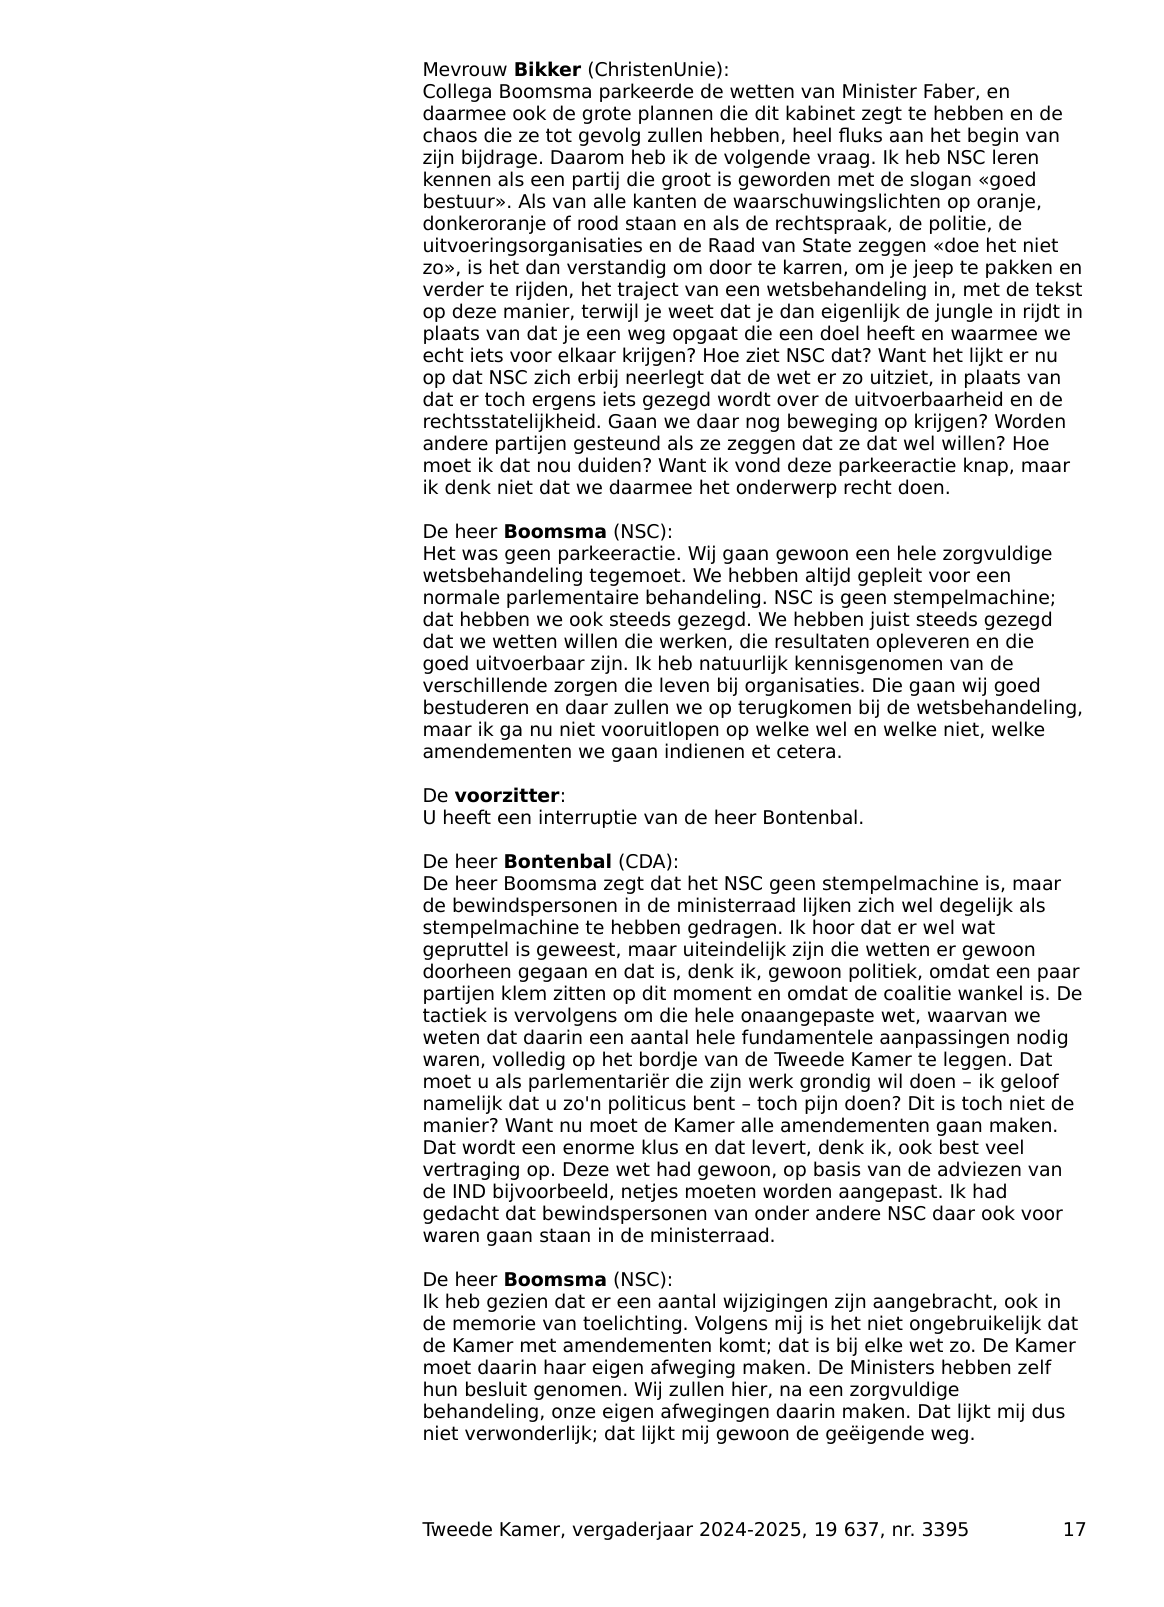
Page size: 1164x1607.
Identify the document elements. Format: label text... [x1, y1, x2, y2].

text Mevrouw Bikker (ChristenUnie): [422, 59, 1087, 81]
text De heer Boomsma (NSC): [422, 1269, 1087, 1291]
text Het was geen parkeeractie. Wij gaan gewoon een hele zorgvuldige wetsbehandeling tegemoet. We hebben altijd gepleit voor een normale parlementaire behandeling. NSC is geen stempelmachine; dat hebben we ook steeds gezegd. We hebben juist steeds gezegd dat we wetten willen die werken, die resultaten opleveren en die goed uitvoerbaar zijn. Ik heb natuurlijk kennisgenomen van de verschillende zorgen die leven bij organisaties. Die gaan wij goed bestuderen en daar zullen we op terugkomen bij de wetsbehandeling, maar ik ga nu niet vooruitlopen op welke wel en welke niet, welke amendementen we gaan indienen et cetera. [422, 543, 1087, 763]
text De heer Boomsma zegt dat het NSC geen stempelmachine is, maar de bewindspersonen in de ministerraad lijken zich wel degelijk als stempelmachine te hebben gedragen. Ik hoor dat er wel wat gepruttel is geweest, maar uiteindelijk zijn die wetten er gewoon doorheen gegaan en dat is, denk ik, gewoon politiek, omdat een paar partijen klem zitten op dit moment en omdat de coalitie wankel is. De tactiek is vervolgens om die hele onaangepaste wet, waarvan we weten dat daarin een aantal hele fundamentele aanpassingen nodig waren, volledig op het bordje van de Tweede Kamer te leggen. Dat moet u als parlementariër die zijn werk grondig wil doen – ik geloof namelijk dat u zo'n politicus bent – toch pijn doen? Dit is toch niet de manier? Want nu moet de Kamer alle amendementen gaan maken. Dat wordt een enorme klus en dat levert, denk ik, ook best veel vertraging op. Deze wet had gewoon, op basis van de adviezen van de IND bijvoorbeeld, netjes moeten worden aangepast. Ik had gedacht dat bewindspersonen van onder andere NSC daar ook voor waren gaan staan in de ministerraad. [422, 873, 1087, 1247]
text Ik heb gezien dat er een aantal wijzigingen zijn aangebracht, ook in de memorie van toelichting. Volgens mij is het niet ongebruikelijk dat de Kamer met amendementen komt; dat is bij elke wet zo. De Kamer moet daarin haar eigen afweging maken. De Ministers hebben zelf hun besluit genomen. Wij zullen hier, na een zorgvuldige behandeling, onze eigen afwegingen daarin maken. Dat lijkt mij dus niet verwonderlijk; dat lijkt mij gewoon de geëigende weg. [422, 1291, 1087, 1444]
text Collega Boomsma parkeerde de wetten van Minister Faber, en daarmee ook de grote plannen die dit kabinet zegt te hebben en de chaos die ze tot gevolg zullen hebben, heel fluks aan het begin van zijn bijdrage. Daarom heb ik de volgende vraag. Ik heb NSC leren kennen als een partij die groot is geworden met de slogan «goed bestuur». Als van alle kanten de waarschuwingslichten op oranje, donkeroranje of rood staan en als de rechtspraak, de politie, de uitvoeringsorganisaties en de Raad van State zeggen «doe het niet zo», is het dan verstandig om door te karren, om je jeep te pakken en verder te rijden, het traject van een wetsbehandeling in, met de tekst op deze manier, terwijl je weet dat je dan eigenlijk de jungle in rijdt in plaats van dat je een weg opgaat die een doel heeft en waarmee we echt iets voor elkaar krijgen? Hoe ziet NSC dat? Want het lijkt er nu op dat NSC zich erbij neerlegt dat de wet er zo uitziet, in plaats van dat er toch ergens iets gezegd wordt over de uitvoerbaarheid en de rechtsstatelijkheid. Gaan we daar nog beweging op krijgen? Worden andere partijen gesteund als ze zeggen dat ze dat wel willen? Hoe moet ik dat nou duiden? Want ik vond deze parkeeractie knap, maar ik denk niet dat we daarmee het onderwerp recht doen. [422, 81, 1087, 499]
text De voorzitter: [422, 785, 1087, 807]
text De heer Boomsma (NSC): [422, 521, 1087, 543]
text De heer Bontenbal (CDA): [422, 851, 1087, 873]
text U heeft een interruptie van de heer Bontenbal. [422, 807, 1087, 829]
